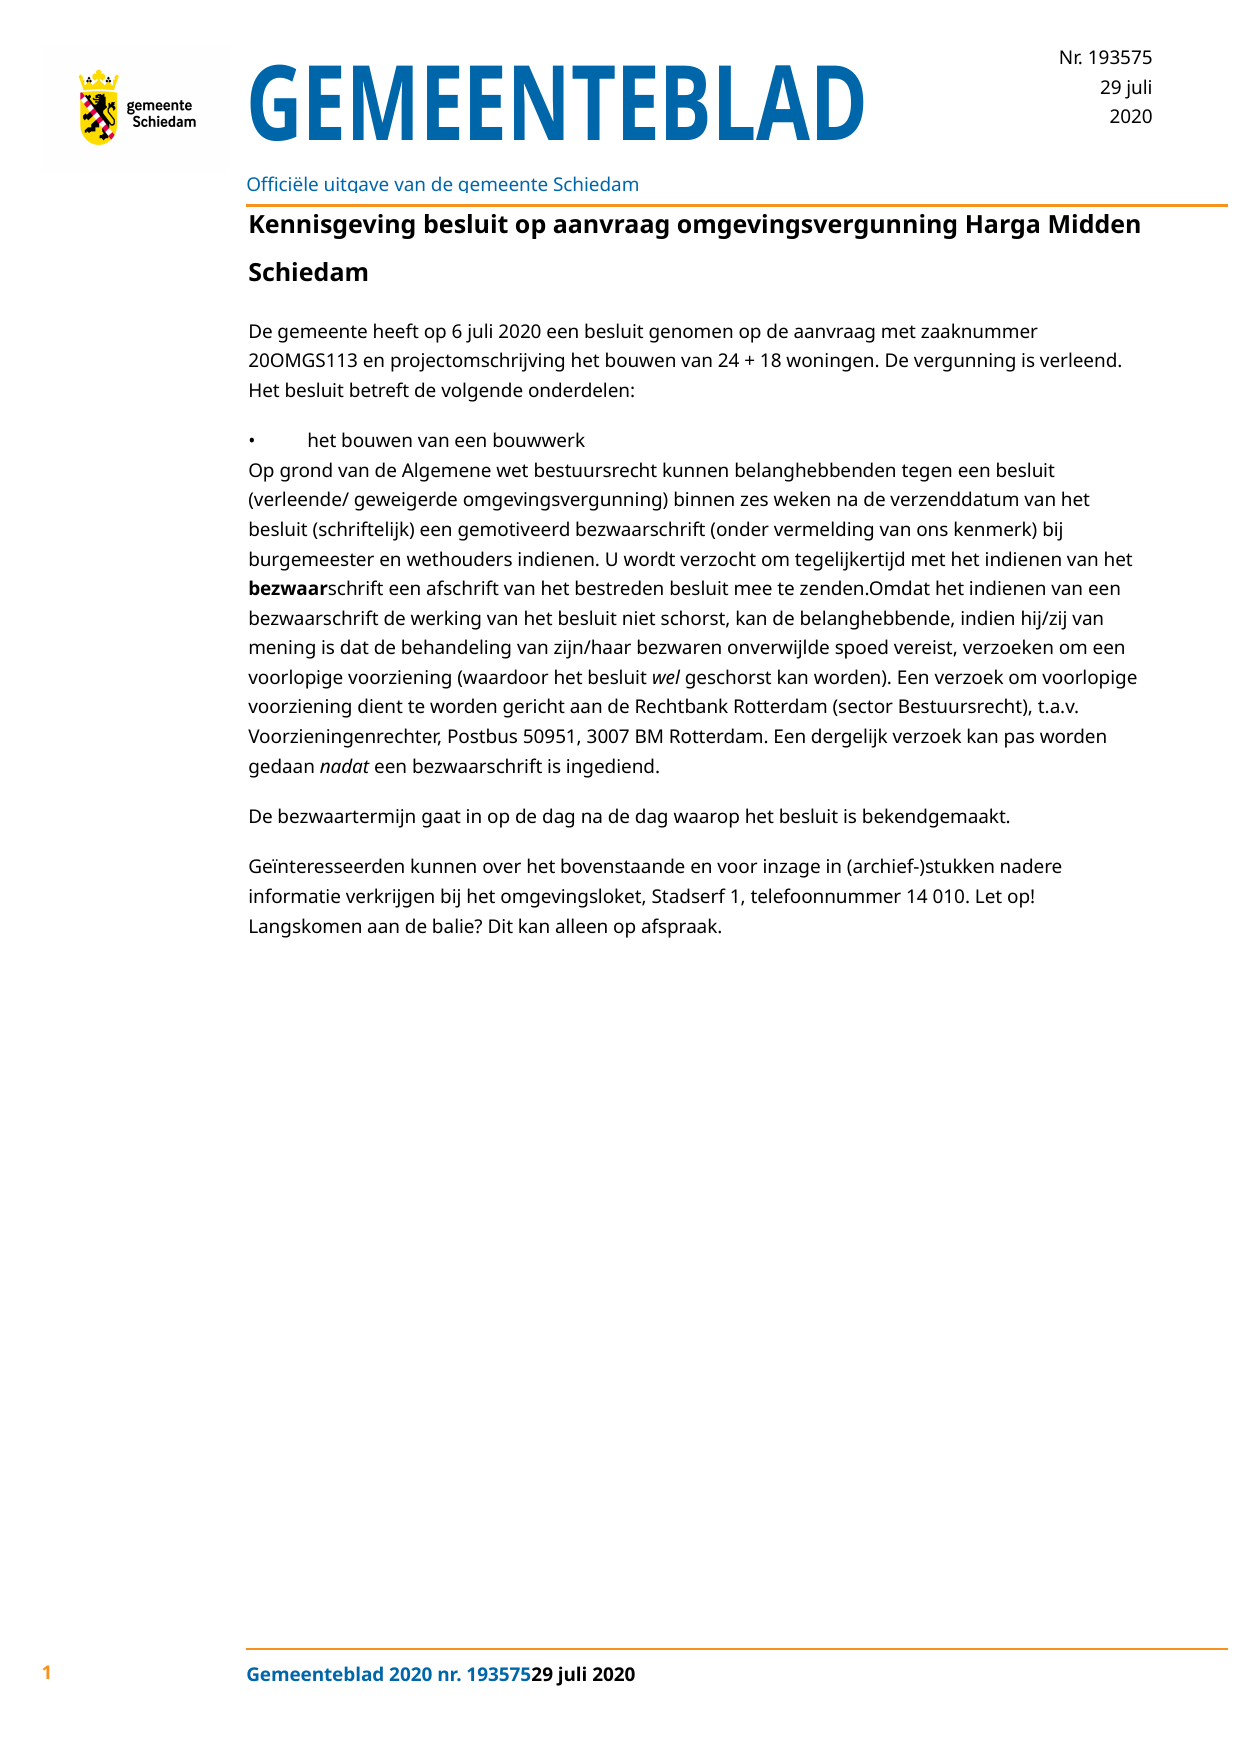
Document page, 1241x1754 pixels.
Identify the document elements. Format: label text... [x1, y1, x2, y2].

text Geïnteresseerden kunnen over het bovenstaande en voor inzage in (archief-)stukken nadere informatie verkrijgen bij het omgevingsloket, Stadserf 1, telefoonnummer 14 010. Let op! Langskomen aan de balie? Dit kan alleen op afspraak. [248, 854, 1152, 939]
text Kennisgeving besluit op aanvraag omgevingsvergunning Harga Midden Schiedam [248, 207, 1152, 288]
text De bezwaartermijn gaat in op de dag na de dag waarop het besluit is bekendgemaakt. [248, 803, 1152, 829]
list het bouwen van een bouwwerk [248, 427, 1152, 453]
text De gemeente heeft op 6 juli 2020 een besluit genomen op de aanvraag met zaaknummer 20OMGS113 en projectomschrijving het bouwen van 24 + 18 woningen. De vergunning is verleend. Het besluit betreft de volgende onderdelen: [248, 318, 1152, 403]
picture [41, 47, 231, 172]
text Op grond van de Algemene wet bestuursrecht kunnen belanghebbenden tegen een besluit (verleende/ geweigerde omgevingsvergunning) binnen zes weken na de verzenddatum van het besluit (schriftelijk) een gemotiveerd bezwaarschrift (onder vermelding van ons kenmerk) bij burgemeester en wethouders indienen. U wordt verzocht om tegelijkertijd met het indienen van het bezwaarschrift een afschrift van het bestreden besluit mee te zenden.Omdat het indienen van een bezwaarschrift de werking van het besluit niet schorst, kan de belanghebbende, indien hij/zij van mening is dat de behandeling van zijn/haar bezwaren onverwijlde spoed vereist, verzoeken om een voorlopige voorziening (waardoor het besluit wel geschorst kan worden). Een verzoek om voorlopige voorziening dient te worden gericht aan de Rechtbank Rotterdam (sector Bestuursrecht), t.a.v. Voorzieningenrechter, Postbus 50951, 3007 BM Rotterdam. Een dergelijk verzoek kan pas worden gedaan nadat een bezwaarschrift is ingediend. [248, 457, 1152, 779]
